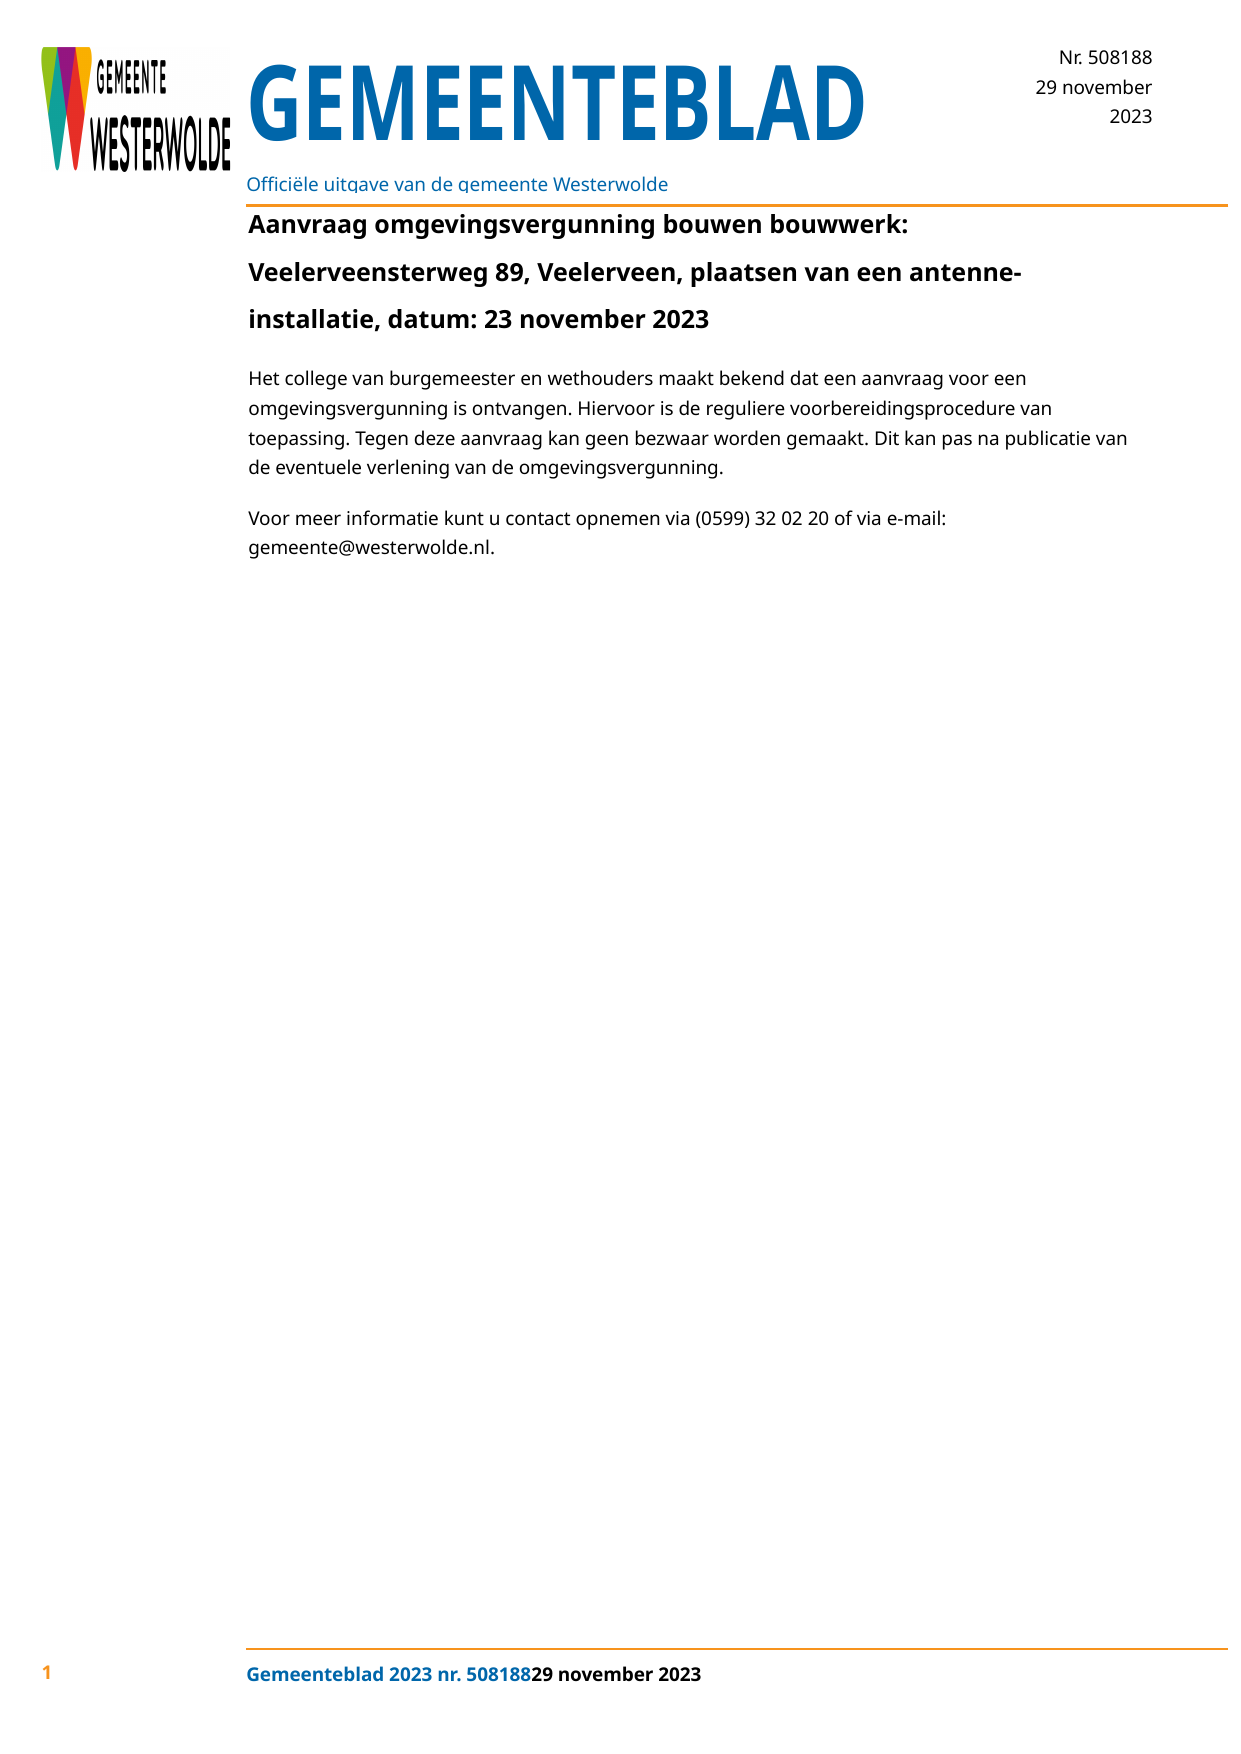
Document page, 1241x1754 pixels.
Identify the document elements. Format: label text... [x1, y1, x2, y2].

text Aanvraag omgevingsvergunning bouwen bouwwerk: Veelerveensterweg 89, Veelerveen, plaatsen van een antenne-installatie, datum: 23 november 2023 [248, 207, 1152, 336]
picture [41, 47, 231, 172]
text Voor meer informatie kunt u contact opnemen via (0599) 32 02 20 of via e-mail: gemeente@westerwolde.nl. [248, 505, 1152, 560]
text Het college van burgemeester en wethouders maakt bekend dat een aanvraag voor een omgevingsvergunning is ontvangen. Hiervoor is de reguliere voorbereidingsprocedure van toepassing. Tegen deze aanvraag kan geen bezwaar worden gemaakt. Dit kan pas na publicatie van de eventuele verlening van de omgevingsvergunning. [248, 366, 1152, 480]
